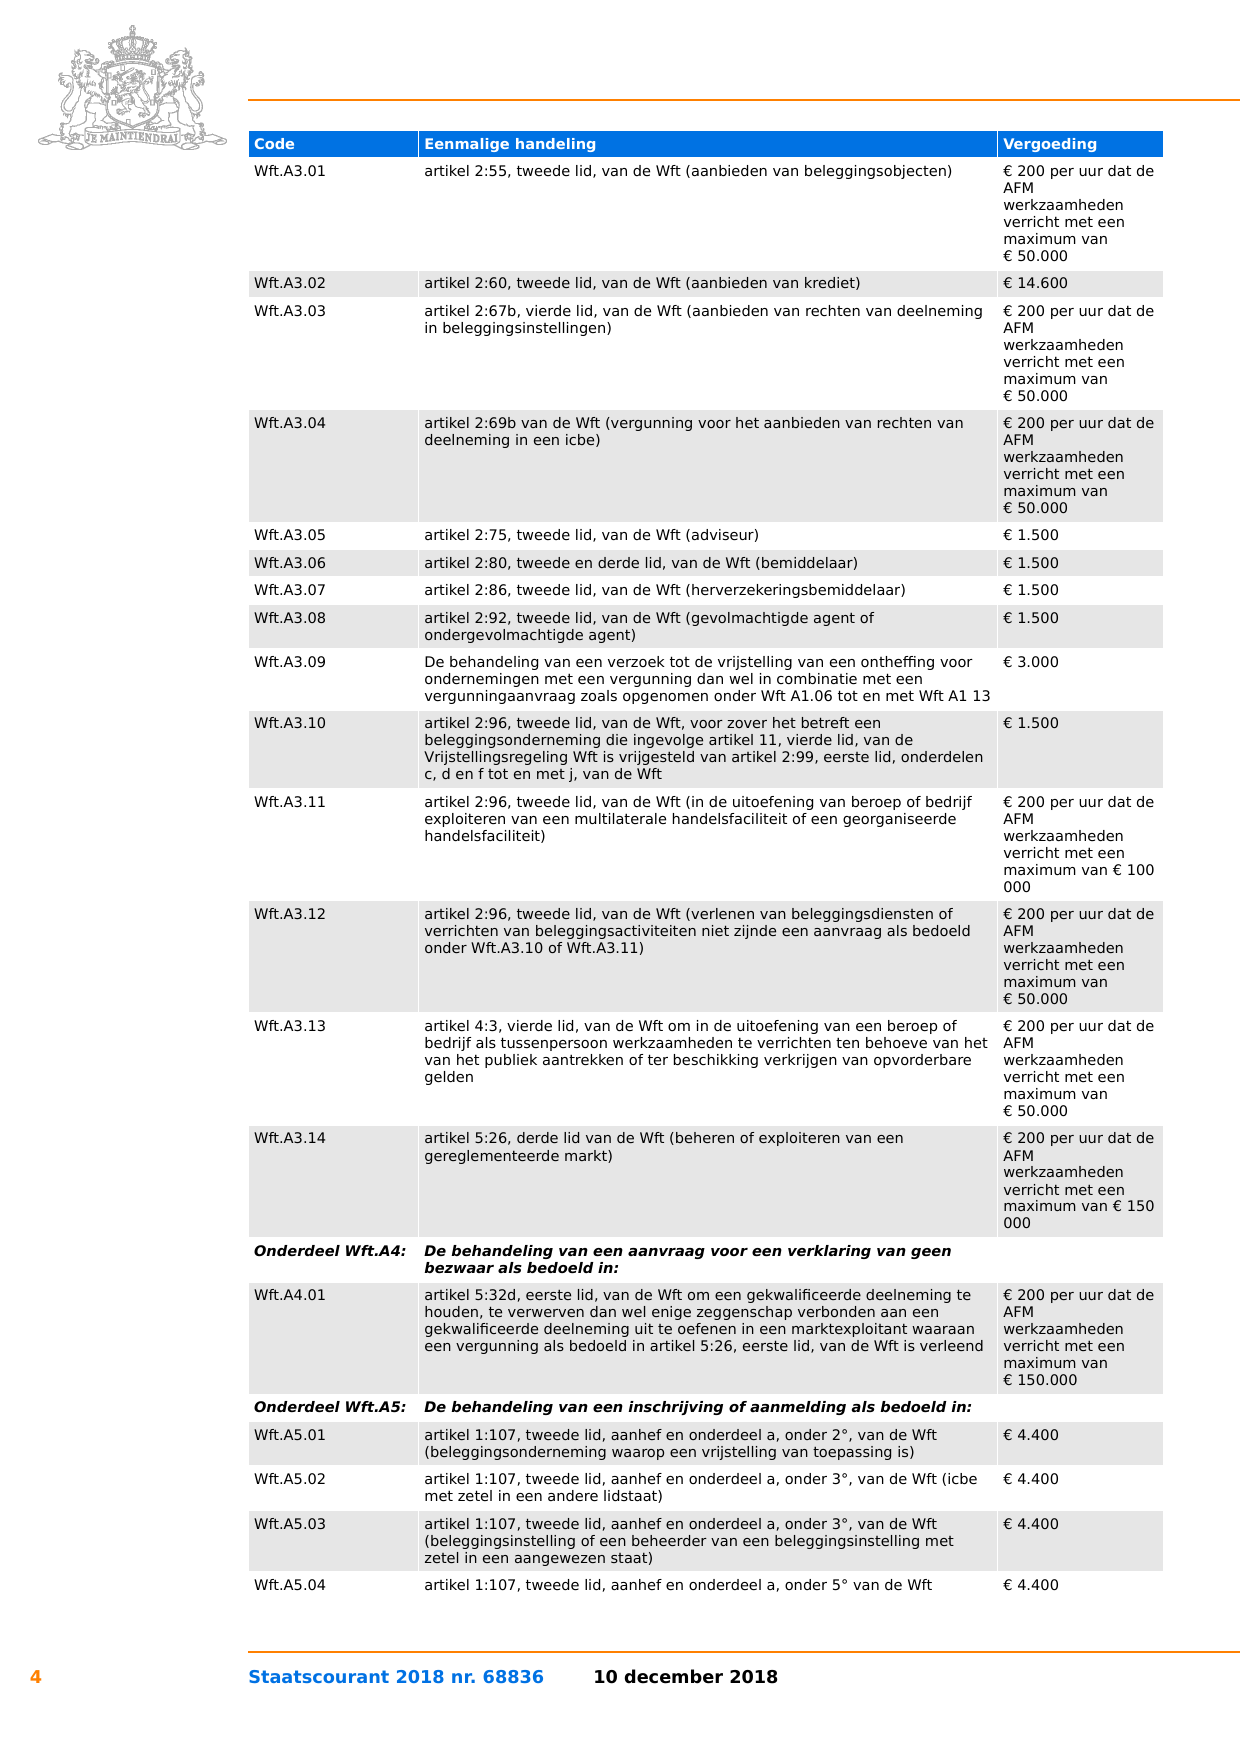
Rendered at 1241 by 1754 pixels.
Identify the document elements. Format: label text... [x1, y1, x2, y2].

table_cell Wft.A3.01 [249, 158, 418, 269]
table_cell € 200 per uur dat de AFM werkzaamheden verricht met een maximum van € 100 000 [998, 789, 1163, 900]
table_cell € 200 per uur dat de AFM werkzaamheden verricht met een maximum van € 50.000 [998, 158, 1163, 269]
table_cell artikel 5:32d, eerste lid, van de Wft om een gekwalificeerde deelneming te houden, te verwerven dan wel enige zeggenschap verbonden aan een gekwalificeerde deelneming uit te oefenen in een marktexploitant waaraan een vergunning als bedoeld in artikel 5:26, eerste lid, van de Wft is verleend [419, 1283, 997, 1394]
table_cell Wft.A3.14 [249, 1126, 418, 1237]
table_cell artikel 1:107, tweede lid, aanhef en onderdeel a, onder 3°, van de Wft (icbe met zetel in een andere lidstaat) [419, 1466, 997, 1510]
table_cell artikel 2:80, tweede en derde lid, van de Wft (bemiddelaar) [419, 550, 997, 576]
table_cell Wft.A3.06 [249, 550, 418, 576]
table_cell artikel 5:26, derde lid van de Wft (beheren of exploiteren van een gereglementeerde markt) [419, 1126, 997, 1237]
table_cell Wft.A3.11 [249, 789, 418, 900]
table_cell Wft.A3.10 [249, 711, 418, 788]
table_cell € 1.500 [998, 711, 1163, 788]
table_header Vergoeding [998, 131, 1163, 157]
table_cell [998, 1238, 1163, 1281]
table_cell € 1.500 [998, 605, 1163, 648]
table_cell € 3.000 [998, 649, 1163, 709]
table_cell € 1.500 [998, 550, 1163, 576]
table_cell artikel 2:55, tweede lid, van de Wft (aanbieden van beleggingsobjecten) [419, 158, 997, 269]
table_cell Wft.A3.07 [249, 578, 418, 604]
table_cell De behandeling van een inschrijving of aanmelding als bedoeld in: [419, 1395, 997, 1421]
table_cell artikel 2:67b, vierde lid, van de Wft (aanbieden van rechten van deelneming in beleggingsinstellingen) [419, 298, 997, 409]
table_cell Wft.A3.13 [249, 1014, 418, 1125]
table_cell Wft.A5.01 [249, 1422, 418, 1465]
table_cell € 200 per uur dat de AFM werkzaamheden verricht met een maximum van € 50.000 [998, 298, 1163, 409]
table_cell Wft.A3.09 [249, 649, 418, 709]
table_cell Wft.A3.03 [249, 298, 418, 409]
table_cell € 200 per uur dat de AFM werkzaamheden verricht met een maximum van € 150 000 [998, 1126, 1163, 1237]
table_cell artikel 4:3, vierde lid, van de Wft om in de uitoefening van een beroep of bedrijf als tussenpersoon werkzaamheden te verrichten ten behoeve van het van het publiek aantrekken of ter beschikking verkrijgen van opvorderbare gelden [419, 1014, 997, 1125]
table_cell artikel 2:92, tweede lid, van de Wft (gevolmachtigde agent of ondergevolmachtigde agent) [419, 605, 997, 648]
table_cell Wft.A3.04 [249, 410, 418, 522]
table_header Eenmalige handeling [419, 131, 997, 157]
picture [38, 25, 227, 150]
table_cell [998, 1395, 1163, 1421]
table_cell Wft.A3.05 [249, 523, 418, 549]
table_cell Wft.A3.02 [249, 271, 418, 297]
table_cell Onderdeel Wft.A5: [249, 1395, 418, 1421]
table_cell Onderdeel Wft.A4: [249, 1238, 418, 1281]
table_cell artikel 1:107, tweede lid, aanhef en onderdeel a, onder 2°, van de Wft (beleggingsonderneming waarop een vrijstelling van toepassing is) [419, 1422, 997, 1465]
table_cell artikel 2:69b van de Wft (vergunning voor het aanbieden van rechten van deelneming in een icbe) [419, 410, 997, 522]
table_cell Wft.A4.01 [249, 1283, 418, 1394]
table_cell Wft.A3.08 [249, 605, 418, 648]
table_header Code [249, 131, 418, 157]
table_cell € 4.400 [998, 1511, 1163, 1571]
table_cell € 4.400 [998, 1422, 1163, 1465]
table_cell € 1.500 [998, 523, 1163, 549]
table_cell artikel 2:96, tweede lid, van de Wft (verlenen van beleggingsdiensten of verrichten van beleggingsactiviteiten niet zijnde een aanvraag als bedoeld onder Wft.A3.10 of Wft.A3.11) [419, 901, 997, 1012]
table_cell Wft.A5.03 [249, 1511, 418, 1571]
table_cell € 14.600 [998, 271, 1163, 297]
table_cell artikel 1:107, tweede lid, aanhef en onderdeel a, onder 5° van de Wft [419, 1572, 997, 1598]
table_cell artikel 2:86, tweede lid, van de Wft (herverzekeringsbemiddelaar) [419, 578, 997, 604]
table_cell € 200 per uur dat de AFM werkzaamheden verricht met een maximum van € 50.000 [998, 1014, 1163, 1125]
table_cell artikel 2:96, tweede lid, van de Wft (in de uitoefening van beroep of bedrijf exploiteren van een multilaterale handelsfaciliteit of een georganiseerde handelsfaciliteit) [419, 789, 997, 900]
table_cell € 1.500 [998, 578, 1163, 604]
table_cell De behandeling van een aanvraag voor een verklaring van geen bezwaar als bedoeld in: [419, 1238, 997, 1281]
table_cell artikel 1:107, tweede lid, aanhef en onderdeel a, onder 3°, van de Wft (beleggingsinstelling of een beheerder van een beleggingsinstelling met zetel in een aangewezen staat) [419, 1511, 997, 1571]
table_cell € 200 per uur dat de AFM werkzaamheden verricht met een maximum van € 150.000 [998, 1283, 1163, 1394]
table_cell € 4.400 [998, 1572, 1163, 1598]
table_cell De behandeling van een verzoek tot de vrijstelling van een ontheffing voor ondernemingen met een vergunning dan wel in combinatie met een vergunningaanvraag zoals opgenomen onder Wft A1.06 tot en met Wft A1 13 [419, 649, 997, 709]
table_cell Wft.A3.12 [249, 901, 418, 1012]
table_cell Wft.A5.02 [249, 1466, 418, 1510]
table_cell € 200 per uur dat de AFM werkzaamheden verricht met een maximum van € 50.000 [998, 410, 1163, 522]
table_cell artikel 2:75, tweede lid, van de Wft (adviseur) [419, 523, 997, 549]
table_cell € 4.400 [998, 1466, 1163, 1510]
table_cell artikel 2:60, tweede lid, van de Wft (aanbieden van krediet) [419, 271, 997, 297]
table_cell € 200 per uur dat de AFM werkzaamheden verricht met een maximum van € 50.000 [998, 901, 1163, 1012]
table_cell Wft.A5.04 [249, 1572, 418, 1598]
table_cell artikel 2:96, tweede lid, van de Wft, voor zover het betreft een beleggingsonderneming die ingevolge artikel 11, vierde lid, van de Vrijstellingsregeling Wft is vrijgesteld van artikel 2:99, eerste lid, onderdelen c, d en f tot en met j, van de Wft [419, 711, 997, 788]
